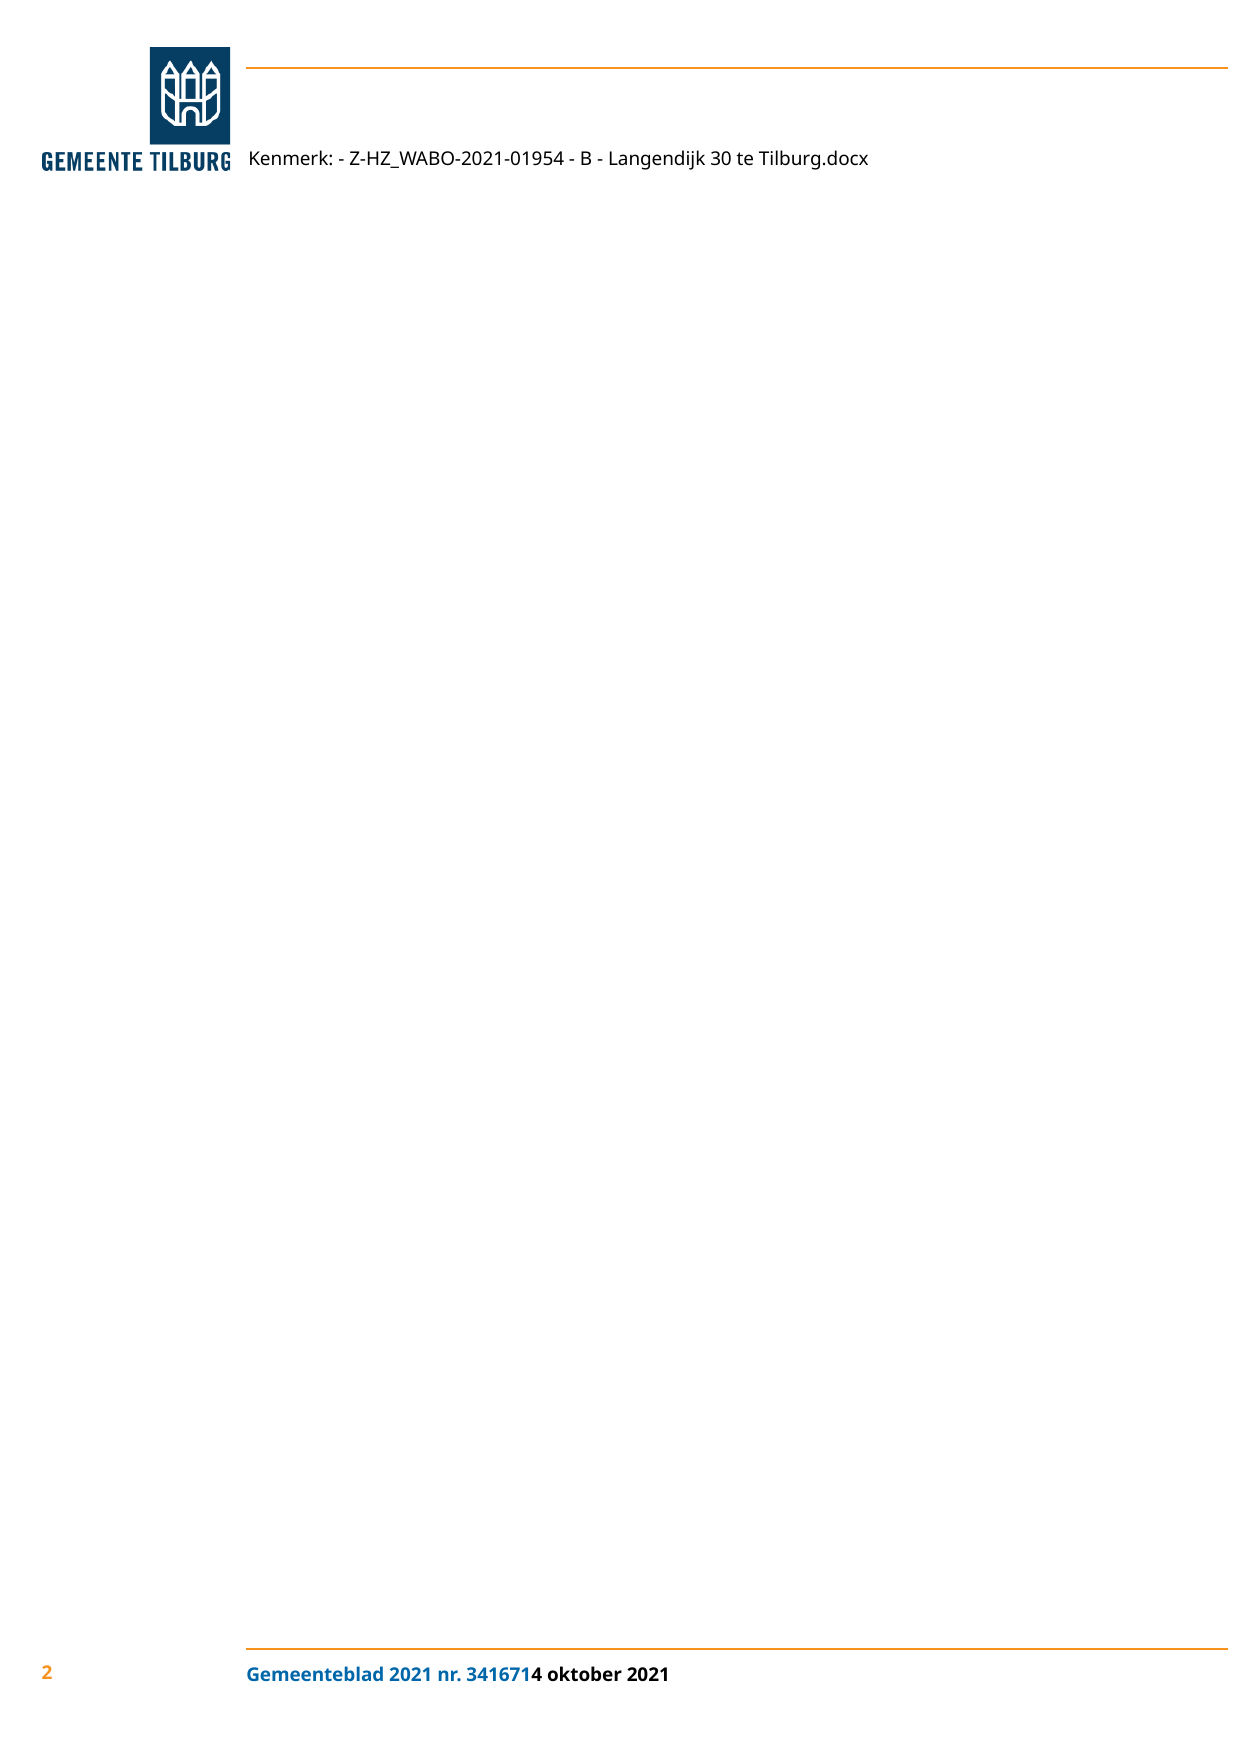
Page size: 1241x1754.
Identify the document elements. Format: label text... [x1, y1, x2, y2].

picture [41, 47, 231, 172]
text Kenmerk: - Z-HZ_WABO-2021-01954 - B - Langendijk 30 te Tilburg.docx [248, 145, 1152, 171]
